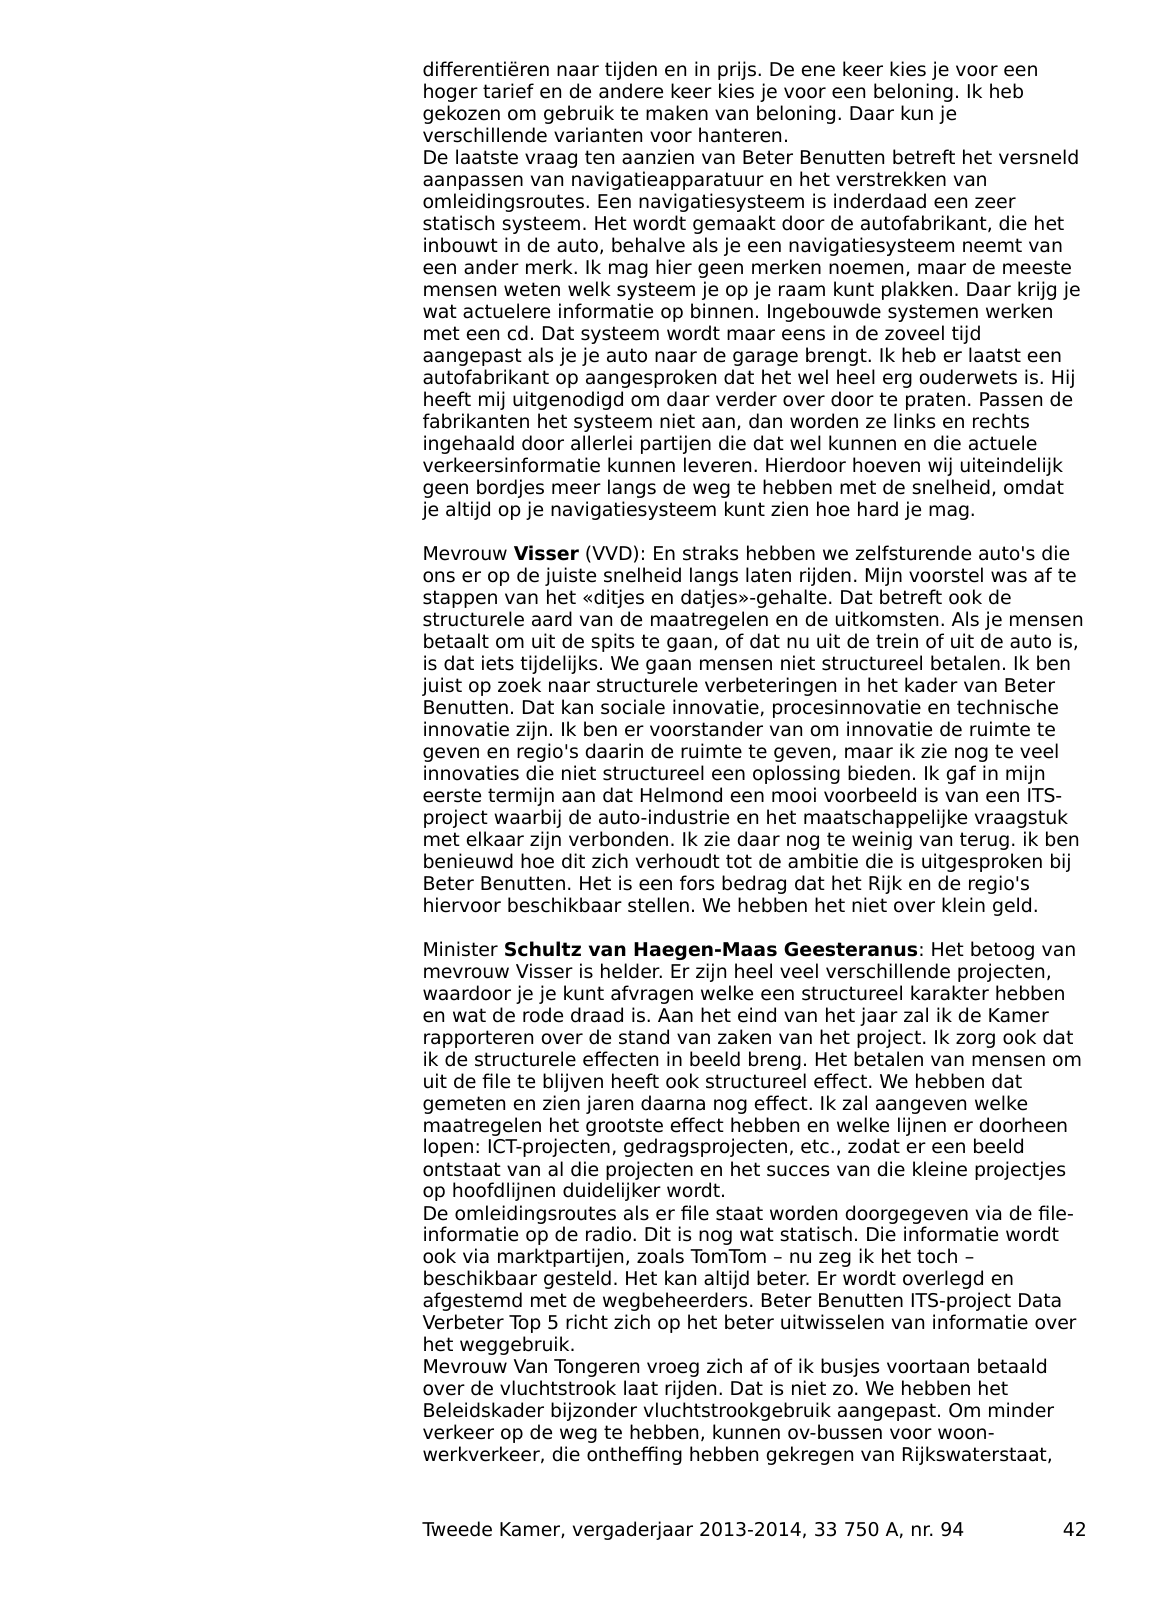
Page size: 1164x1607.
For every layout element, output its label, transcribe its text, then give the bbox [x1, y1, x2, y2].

text Mevrouw Van Tongeren vroeg zich af of ik busjes voortaan betaald over de vluchtstrook laat rijden. Dat is niet zo. We hebben het Beleidskader bijzonder vluchtstrookgebruik aangepast. Om minder verkeer op de weg te hebben, kunnen ov-bussen voor woon-werkverkeer, die ontheffing hebben gekregen van Rijkswaterstaat, [422, 1356, 1087, 1466]
text De omleidingsroutes als er file staat worden doorgegeven via de file-informatie op de radio. Dit is nog wat statisch. Die informatie wordt ook via marktpartijen, zoals TomTom – nu zeg ik het toch – beschikbaar gesteld. Het kan altijd beter. Er wordt overlegd en afgestemd met de wegbeheerders. Beter Benutten ITS-project Data Verbeter Top 5 richt zich op het beter uitwisselen van informatie over het weggebruik. [422, 1202, 1087, 1356]
text Minister Schultz van Haegen-Maas Geesteranus: Het betoog van mevrouw Visser is helder. Er zijn heel veel verschillende projecten, waardoor je je kunt afvragen welke een structureel karakter hebben en wat de rode draad is. Aan het eind van het jaar zal ik de Kamer rapporteren over de stand van zaken van het project. Ik zorg ook dat ik de structurele effecten in beeld breng. Het betalen van mensen om uit de file te blijven heeft ook structureel effect. We hebben dat gemeten en zien jaren daarna nog effect. Ik zal aangeven welke maatregelen het grootste effect hebben en welke lijnen er doorheen lopen: ICT-projecten, gedragsprojecten, etc., zodat er een beeld ontstaat van al die projecten en het succes van die kleine projectjes op hoofdlijnen duidelijker wordt. [422, 939, 1087, 1202]
text differentiëren naar tijden en in prijs. De ene keer kies je voor een hoger tarief en de andere keer kies je voor een beloning. Ik heb gekozen om gebruik te maken van beloning. Daar kun je verschillende varianten voor hanteren. [422, 59, 1087, 147]
text De laatste vraag ten aanzien van Beter Benutten betreft het versneld aanpassen van navigatieapparatuur en het verstrekken van omleidingsroutes. Een navigatiesysteem is inderdaad een zeer statisch systeem. Het wordt gemaakt door de autofabrikant, die het inbouwt in de auto, behalve als je een navigatiesysteem neemt van een ander merk. Ik mag hier geen merken noemen, maar de meeste mensen weten welk systeem je op je raam kunt plakken. Daar krijg je wat actuelere informatie op binnen. Ingebouwde systemen werken met een cd. Dat systeem wordt maar eens in de zoveel tijd aangepast als je je auto naar de garage brengt. Ik heb er laatst een autofabrikant op aangesproken dat het wel heel erg ouderwets is. Hij heeft mij uitgenodigd om daar verder over door te praten. Passen de fabrikanten het systeem niet aan, dan worden ze links en rechts ingehaald door allerlei partijen die dat wel kunnen en die actuele verkeersinformatie kunnen leveren. Hierdoor hoeven wij uiteindelijk geen bordjes meer langs de weg te hebben met de snelheid, omdat je altijd op je navigatiesysteem kunt zien hoe hard je mag. [422, 147, 1087, 521]
text Mevrouw Visser (VVD): En straks hebben we zelfsturende auto's die ons er op de juiste snelheid langs laten rijden. Mijn voorstel was af te stappen van het «ditjes en datjes»-gehalte. Dat betreft ook de structurele aard van de maatregelen en de uitkomsten. Als je mensen betaalt om uit de spits te gaan, of dat nu uit de trein of uit de auto is, is dat iets tijdelijks. We gaan mensen niet structureel betalen. Ik ben juist op zoek naar structurele verbeteringen in het kader van Beter Benutten. Dat kan sociale innovatie, procesinnovatie en technische innovatie zijn. Ik ben er voorstander van om innovatie de ruimte te geven en regio's daarin de ruimte te geven, maar ik zie nog te veel innovaties die niet structureel een oplossing bieden. Ik gaf in mijn eerste termijn aan dat Helmond een mooi voorbeeld is van een ITS-project waarbij de auto-industrie en het maatschappelijke vraagstuk met elkaar zijn verbonden. Ik zie daar nog te weinig van terug. ik ben benieuwd hoe dit zich verhoudt tot de ambitie die is uitgesproken bij Beter Benutten. Het is een fors bedrag dat het Rijk en de regio's hiervoor beschikbaar stellen. We hebben het niet over klein geld. [422, 543, 1087, 916]
